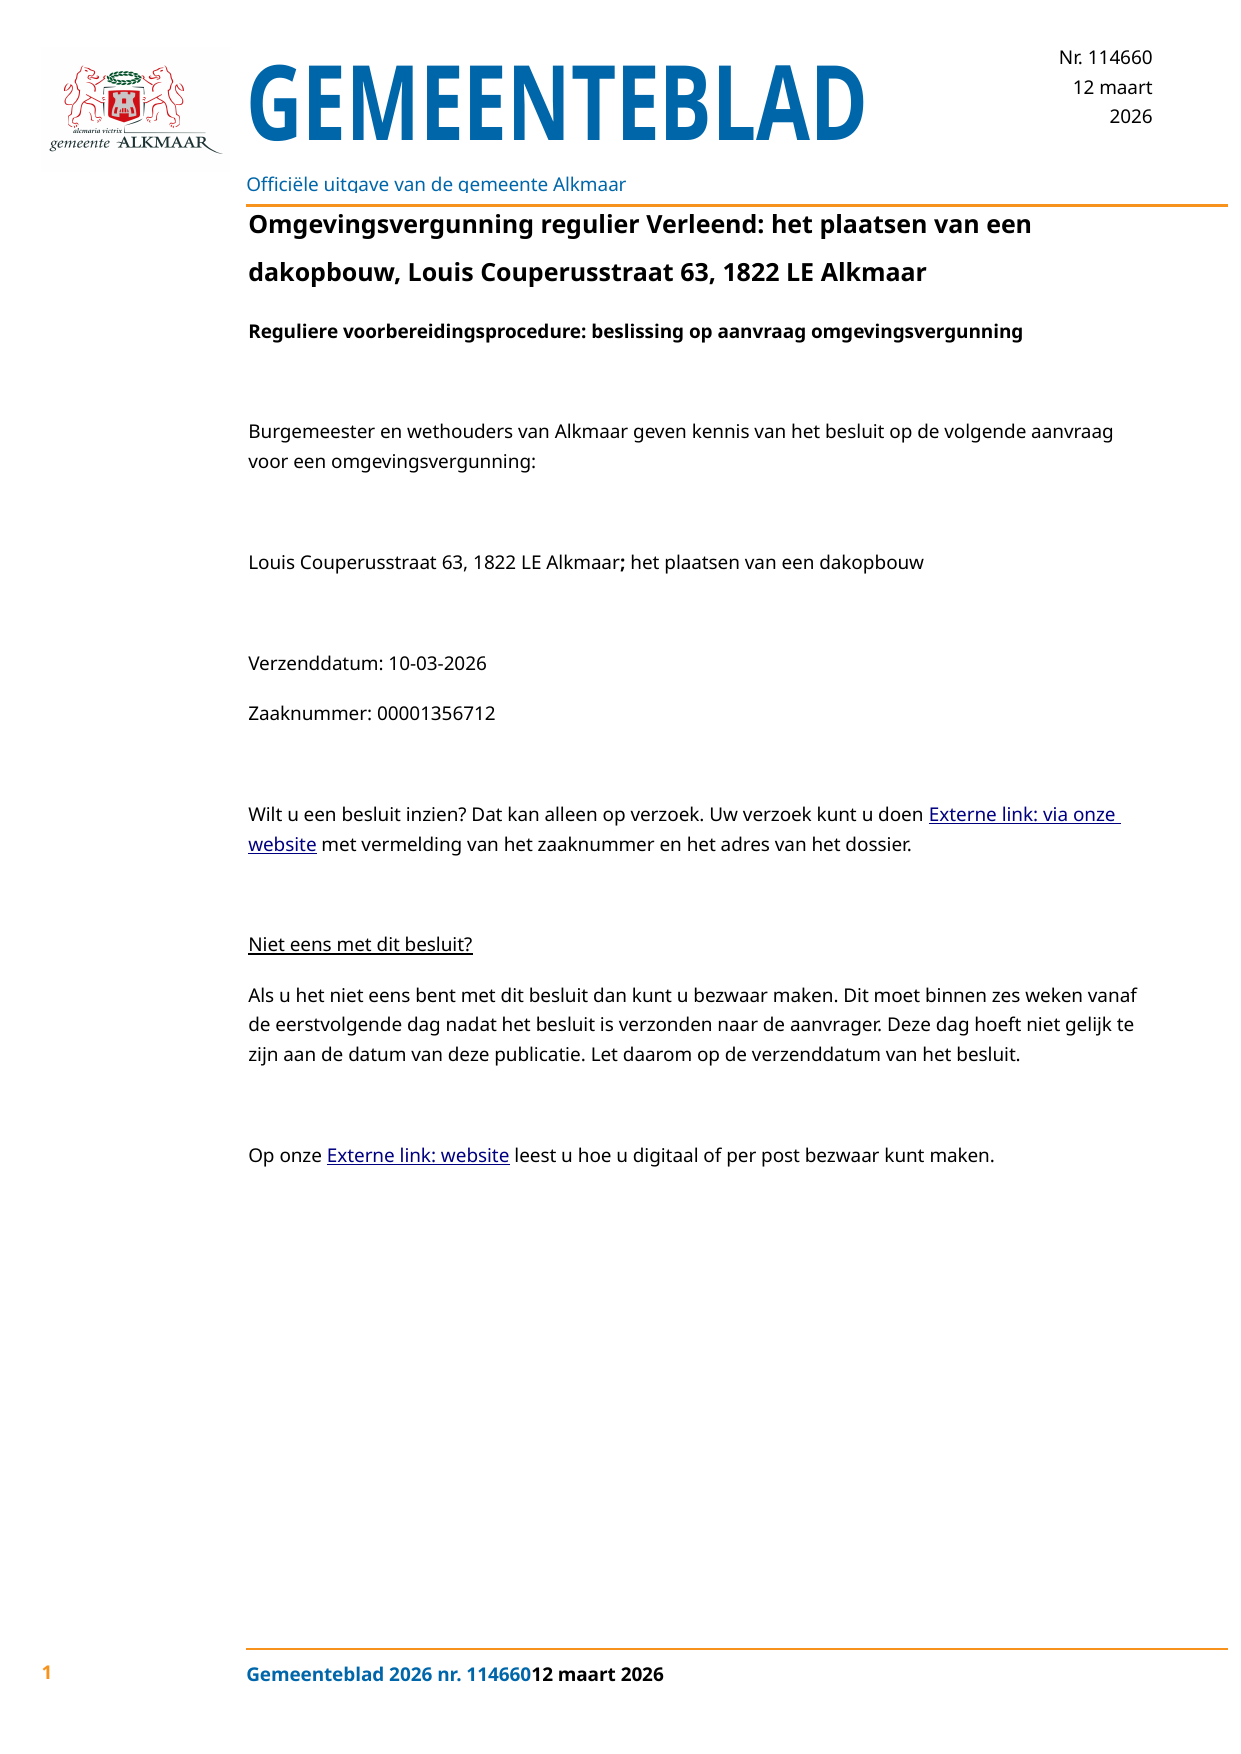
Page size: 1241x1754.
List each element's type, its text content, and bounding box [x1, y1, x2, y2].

text Niet eens met dit besluit? [248, 932, 1152, 957]
text Louis Couperusstraat 63, 1822 LE Alkmaar; het plaatsen van een dakopbouw [248, 549, 1152, 575]
picture [41, 47, 231, 172]
text Wilt u een besluit inzien? Dat kan alleen op verzoek. Uw verzoek kunt u doen Externe link: via onze website met vermelding van het zaaknummer en het adres van het dossier. [248, 801, 1152, 857]
text Op onze Externe link: website leest u hoe u digitaal of per post bezwaar kunt maken. [248, 1142, 1152, 1168]
text Zaaknummer: 00001356712 [248, 700, 1152, 726]
text Als u het niet eens bent met dit besluit dan kunt u bezwaar maken. Dit moet binnen zes weken vanaf de eerstvolgende dag nadat het besluit is verzonden naar de aanvrager. Deze dag hoeft niet gelijk te zijn aan de datum van deze publicatie. Let daarom op de verzenddatum van het besluit. [248, 982, 1152, 1067]
text Reguliere voorbereidingsprocedure: beslissing op aanvraag omgevingsvergunning [248, 318, 1152, 344]
text Verzenddatum: 10-03-2026 [248, 650, 1152, 676]
text Burgemeester en wethouders van Alkmaar geven kennis van het besluit op de volgende aanvraag voor een omgevingsvergunning: [248, 419, 1152, 474]
text Omgevingsvergunning regulier Verleend: het plaatsen van een dakopbouw, Louis Couperusstraat 63, 1822 LE Alkmaar [248, 207, 1152, 288]
